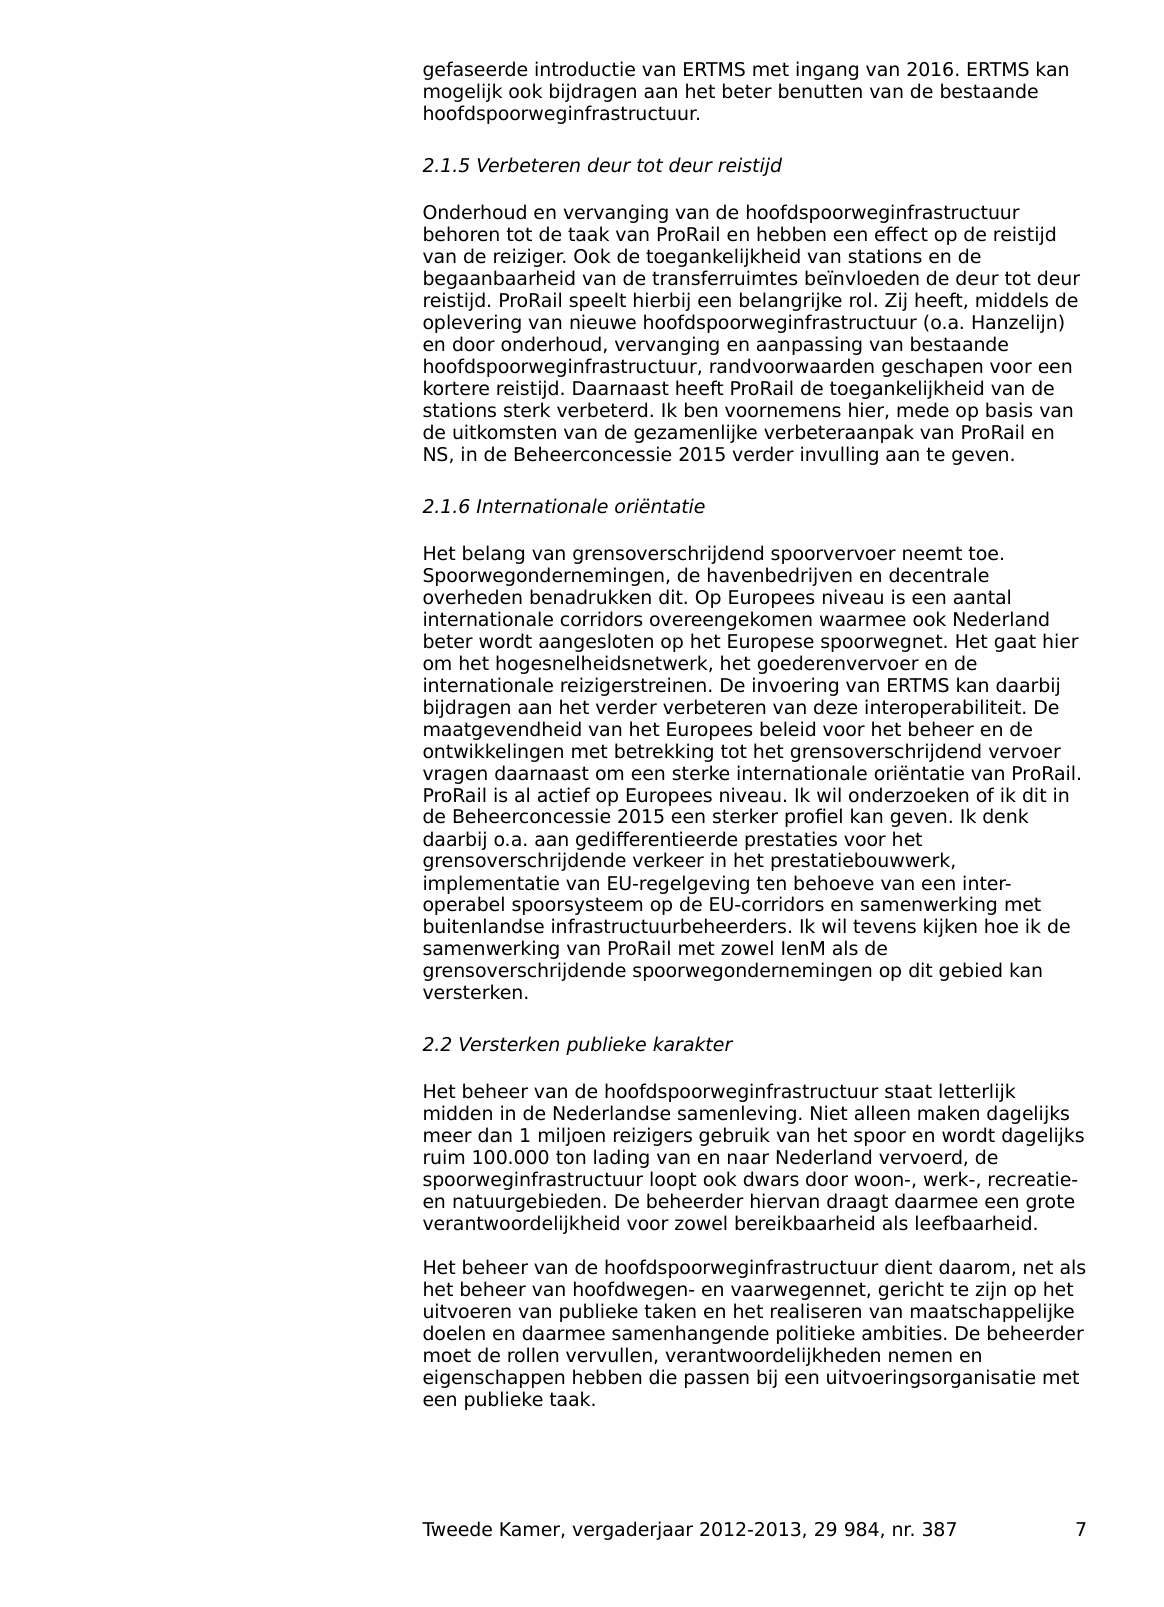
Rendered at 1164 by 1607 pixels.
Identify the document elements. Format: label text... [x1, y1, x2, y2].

subtitle 2.2 Versterken publieke karakter [422, 1034, 1087, 1056]
subtitle 2.1.6 Internationale oriëntatie [422, 496, 1087, 518]
text Het beheer van de hoofdspoorweginfrastructuur dient daarom, net als het beheer van hoofdwegen- en vaarwegennet, gericht te zijn op het uitvoeren van publieke taken en het realiseren van maatschappelijke doelen en daarmee samenhangende politieke ambities. De beheerder moet de rollen vervullen, verantwoordelijkheden nemen en eigenschappen hebben die passen bij een uitvoeringsorganisatie met een publieke taak. [422, 1257, 1087, 1411]
subtitle 2.1.5 Verbeteren deur tot deur reistijd [422, 155, 1087, 177]
text gefaseerde introductie van ERTMS met ingang van 2016. ERTMS kan mogelijk ook bijdragen aan het beter benutten van de bestaande hoofdspoorweginfrastructuur. [422, 59, 1087, 125]
text Onderhoud en vervanging van de hoofdspoorweginfrastructuur behoren tot de taak van ProRail en hebben een effect op de reistijd van de reiziger. Ook de toegankelijkheid van stations en de begaanbaarheid van de transferruimtes beïnvloeden de deur tot deur reistijd. ProRail speelt hierbij een belangrijke rol. Zij heeft, middels de oplevering van nieuwe hoofdspoorweginfrastructuur (o.a. Hanzelijn) en door onderhoud, vervanging en aanpassing van bestaande hoofdspoorweginfrastructuur, randvoorwaarden geschapen voor een kortere reistijd. Daarnaast heeft ProRail de toegankelijkheid van de stations sterk verbeterd. Ik ben voornemens hier, mede op basis van de uitkomsten van de gezamenlijke verbeteraanpak van ProRail en NS, in de Beheerconcessie 2015 verder invulling aan te geven. [422, 202, 1087, 466]
text Het beheer van de hoofdspoorweginfrastructuur staat letterlijk midden in de Nederlandse samenleving. Niet alleen maken dagelijks meer dan 1 miljoen reizigers gebruik van het spoor en wordt dagelijks ruim 100.000 ton lading van en naar Nederland vervoerd, de spoorweginfrastructuur loopt ook dwars door woon-, werk-, recreatie- en natuurgebieden. De beheerder hiervan draagt daarmee een grote verantwoordelijkheid voor zowel bereikbaarheid als leefbaarheid. [422, 1081, 1087, 1235]
text Het belang van grensoverschrijdend spoorvervoer neemt toe. Spoorwegondernemingen, de havenbedrijven en decentrale overheden benadrukken dit. Op Europees niveau is een aantal internationale corridors overeengekomen waarmee ook Nederland beter wordt aangesloten op het Europese spoorwegnet. Het gaat hier om het hogesnelheidsnetwerk, het goederenvervoer en de internationale reizigerstreinen. De invoering van ERTMS kan daarbij bijdragen aan het verder verbeteren van deze interoperabiliteit. De maatgevendheid van het Europees beleid voor het beheer en de ontwikkelingen met betrekking tot het grensoverschrijdend vervoer vragen daarnaast om een sterke internationale oriëntatie van ProRail. ProRail is al actief op Europees niveau. Ik wil onderzoeken of ik dit in de Beheerconcessie 2015 een sterker profiel kan geven. Ik denk daarbij o.a. aan gedifferentieerde prestaties voor het grensoverschrijdende verkeer in het prestatiebouwwerk, implementatie van EU-regelgeving ten behoeve van een inter-operabel spoorsysteem op de EU-corridors en samenwerking met buitenlandse infrastructuurbeheerders. Ik wil tevens kijken hoe ik de samenwerking van ProRail met zowel IenM als de grensoverschrijdende spoorwegondernemingen op dit gebied kan versterken. [422, 543, 1087, 1004]
